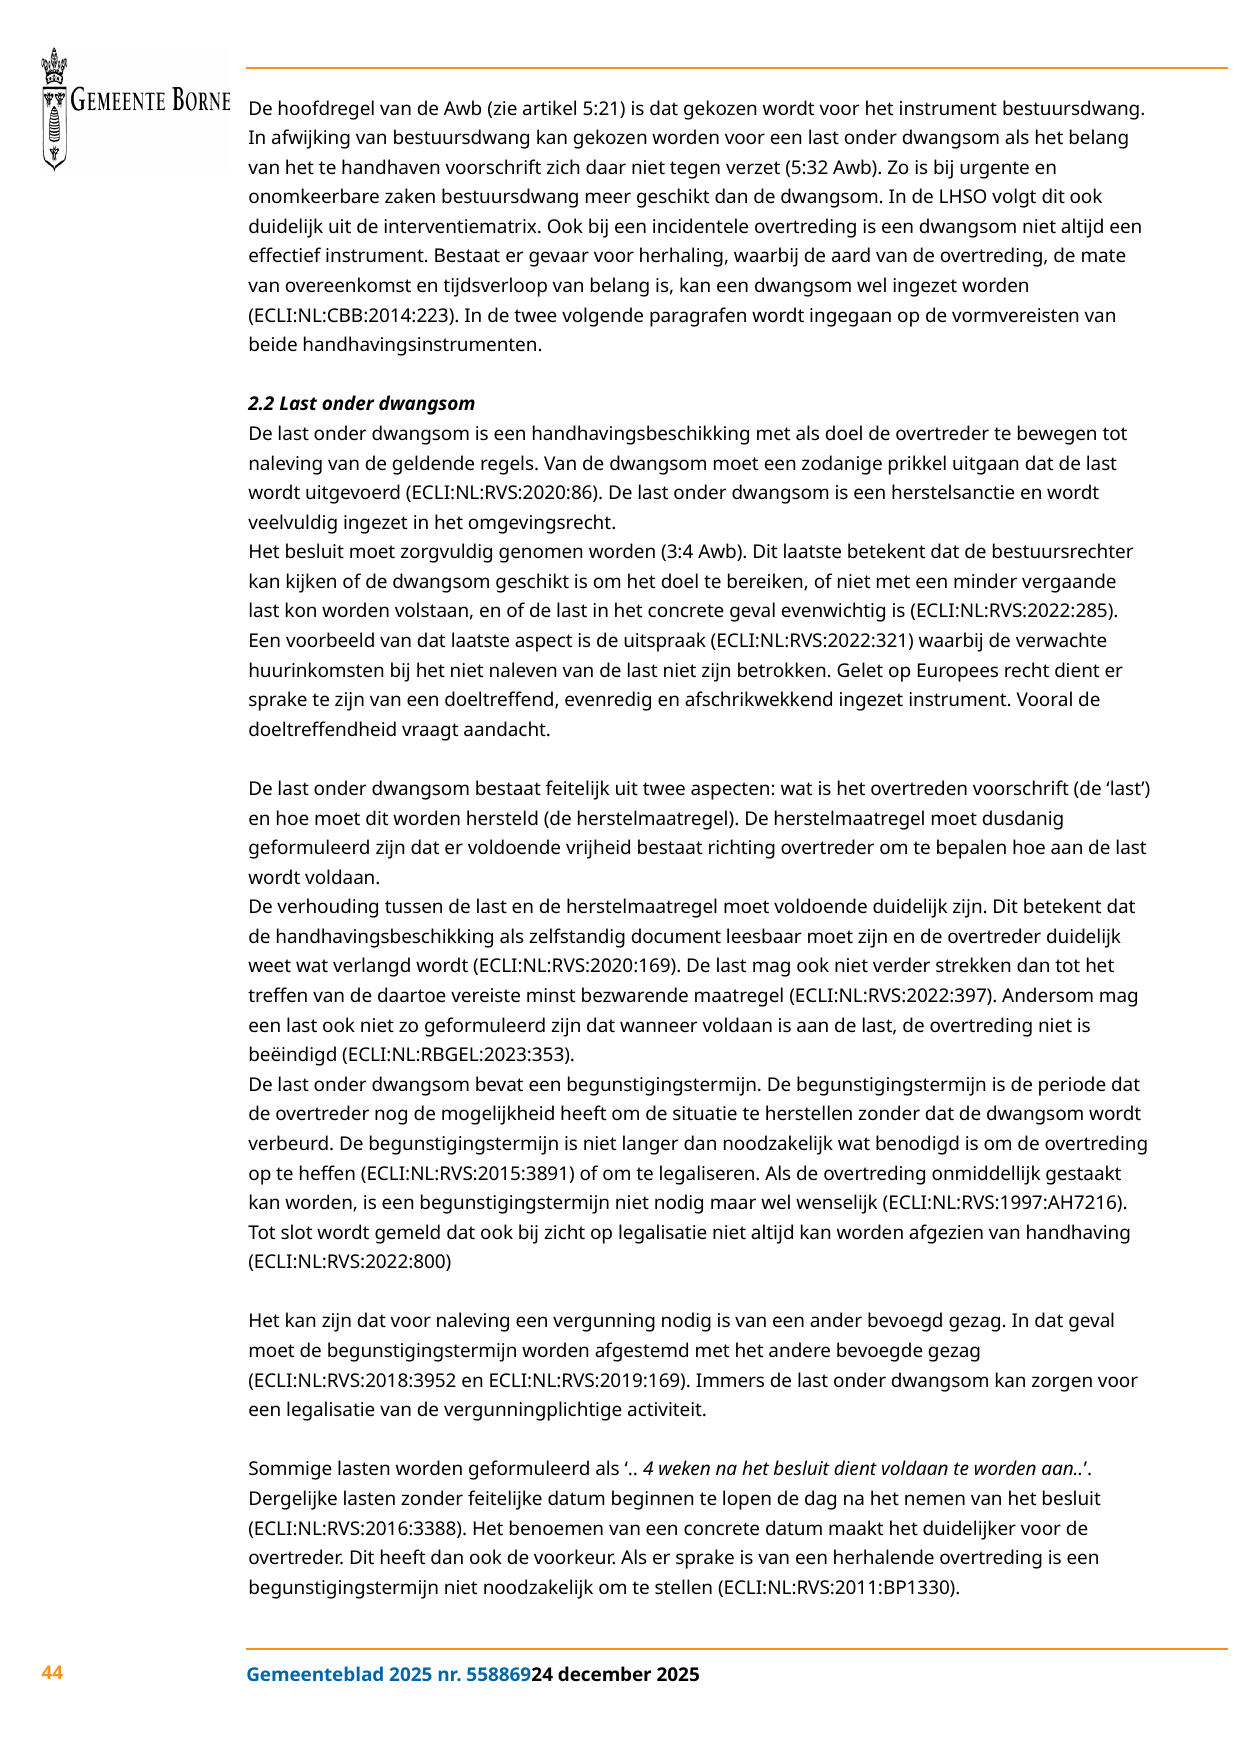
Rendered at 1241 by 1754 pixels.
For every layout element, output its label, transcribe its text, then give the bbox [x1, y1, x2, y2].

text Sommige lasten worden geformuleerd als ‘.. 4 weken na het besluit dient voldaan te worden aan..’. Dergelijke lasten zonder feitelijke datum beginnen te lopen de dag na het nemen van het besluit (ECLI:NL:RVS:2016:3388). Het benoemen van een concrete datum maakt het duidelijker voor de overtreder. Dit heeft dan ook de voorkeur. Als er sprake is van een herhalende overtreding is een begunstigingstermijn niet noodzakelijk om te stellen (ECLI:NL:RVS:2011:BP1330). [248, 1456, 1152, 1600]
text De last onder dwangsom bestaat feitelijk uit twee aspecten: wat is het overtreden voorschrift (de ‘last’) en hoe moet dit worden hersteld (de herstelmaatregel). De herstelmaatregel moet dusdanig geformuleerd zijn dat er voldoende vrijheid bestaat richting overtreder om te bepalen hoe aan de last wordt voldaan. [248, 775, 1152, 890]
text De verhouding tussen de last en de herstelmaatregel moet voldoende duidelijk zijn. Dit betekent dat de handhavingsbeschikking als zelfstandig document leesbaar moet zijn en de overtreder duidelijk weet wat verlangd wordt (ECLI:NL:RVS:2020:169). De last mag ook niet verder strekken dan tot het treffen van de daartoe vereiste minst bezwarende maatregel (ECLI:NL:RVS:2022:397). Andersom mag een last ook niet zo geformuleerd zijn dat wanneer voldaan is aan de last, de overtreding niet is beëindigd (ECLI:NL:RBGEL:2023:353). [248, 893, 1152, 1067]
text 2.2 Last onder dwangsom [248, 391, 1152, 416]
text De last onder dwangsom bevat een begunstigingstermijn. De begunstigingstermijn is de periode dat de overtreder nog de mogelijkheid heeft om de situatie te herstellen zonder dat de dwangsom wordt verbeurd. De begunstigingstermijn is niet langer dan noodzakelijk wat benodigd is om de overtreding op te heffen (ECLI:NL:RVS:2015:3891) of om te legaliseren. Als de overtreding onmiddellijk gestaakt kan worden, is een begunstigingstermijn niet nodig maar wel wenselijk (ECLI:NL:RVS:1997:AH7216). Tot slot wordt gemeld dat ook bij zicht op legalisatie niet altijd kan worden afgezien van handhaving (ECLI:NL:RVS:2022:800) [248, 1071, 1152, 1274]
text Het kan zijn dat voor naleving een vergunning nodig is van een ander bevoegd gezag. In dat geval moet de begunstigingstermijn worden afgestemd met het andere bevoegde gezag (ECLI:NL:RVS:2018:3952 en ECLI:NL:RVS:2019:169). Immers de last onder dwangsom kan zorgen voor een legalisatie van de vergunningplichtige activiteit. [248, 1308, 1152, 1422]
text Het besluit moet zorgvuldig genomen worden (3:4 Awb). Dit laatste betekent dat de bestuursrechter kan kijken of de dwangsom geschikt is om het doel te bereiken, of niet met een minder vergaande last kon worden volstaan, en of de last in het concrete geval evenwichtig is (ECLI:NL:RVS:2022:285). Een voorbeeld van dat laatste aspect is de uitspraak (ECLI:NL:RVS:2022:321) waarbij de verwachte huurinkomsten bij het niet naleven van de last niet zijn betrokken. Gelet op Europees recht dient er sprake te zijn van een doeltreffend, evenredig en afschrikwekkend ingezet instrument. Vooral de doeltreffendheid vraagt aandacht. [248, 538, 1152, 742]
picture [41, 47, 231, 172]
text De last onder dwangsom is een handhavingsbeschikking met als doel de overtreder te bewegen tot naleving van de geldende regels. Van de dwangsom moet een zodanige prikkel uitgaan dat de last wordt uitgevoerd (ECLI:NL:RVS:2020:86). De last onder dwangsom is een herstelsanctie en wordt veelvuldig ingezet in het omgevingsrecht. [248, 420, 1152, 535]
text De hoofdregel van de Awb (zie artikel 5:21) is dat gekozen wordt voor het instrument bestuursdwang. In afwijking van bestuursdwang kan gekozen worden voor een last onder dwangsom als het belang van het te handhaven voorschrift zich daar niet tegen verzet (5:32 Awb). Zo is bij urgente en onomkeerbare zaken bestuursdwang meer geschikt dan de dwangsom. In de LHSO volgt dit ook duidelijk uit de interventiematrix. Ook bij een incidentele overtreding is een dwangsom niet altijd een effectief instrument. Bestaat er gevaar voor herhaling, waarbij de aard van de overtreding, de mate van overeenkomst en tijdsverloop van belang is, kan een dwangsom wel ingezet worden (ECLI:NL:CBB:2014:223). In de twee volgende paragrafen wordt ingegaan op de vormvereisten van beide handhavingsinstrumenten. [248, 95, 1152, 357]
